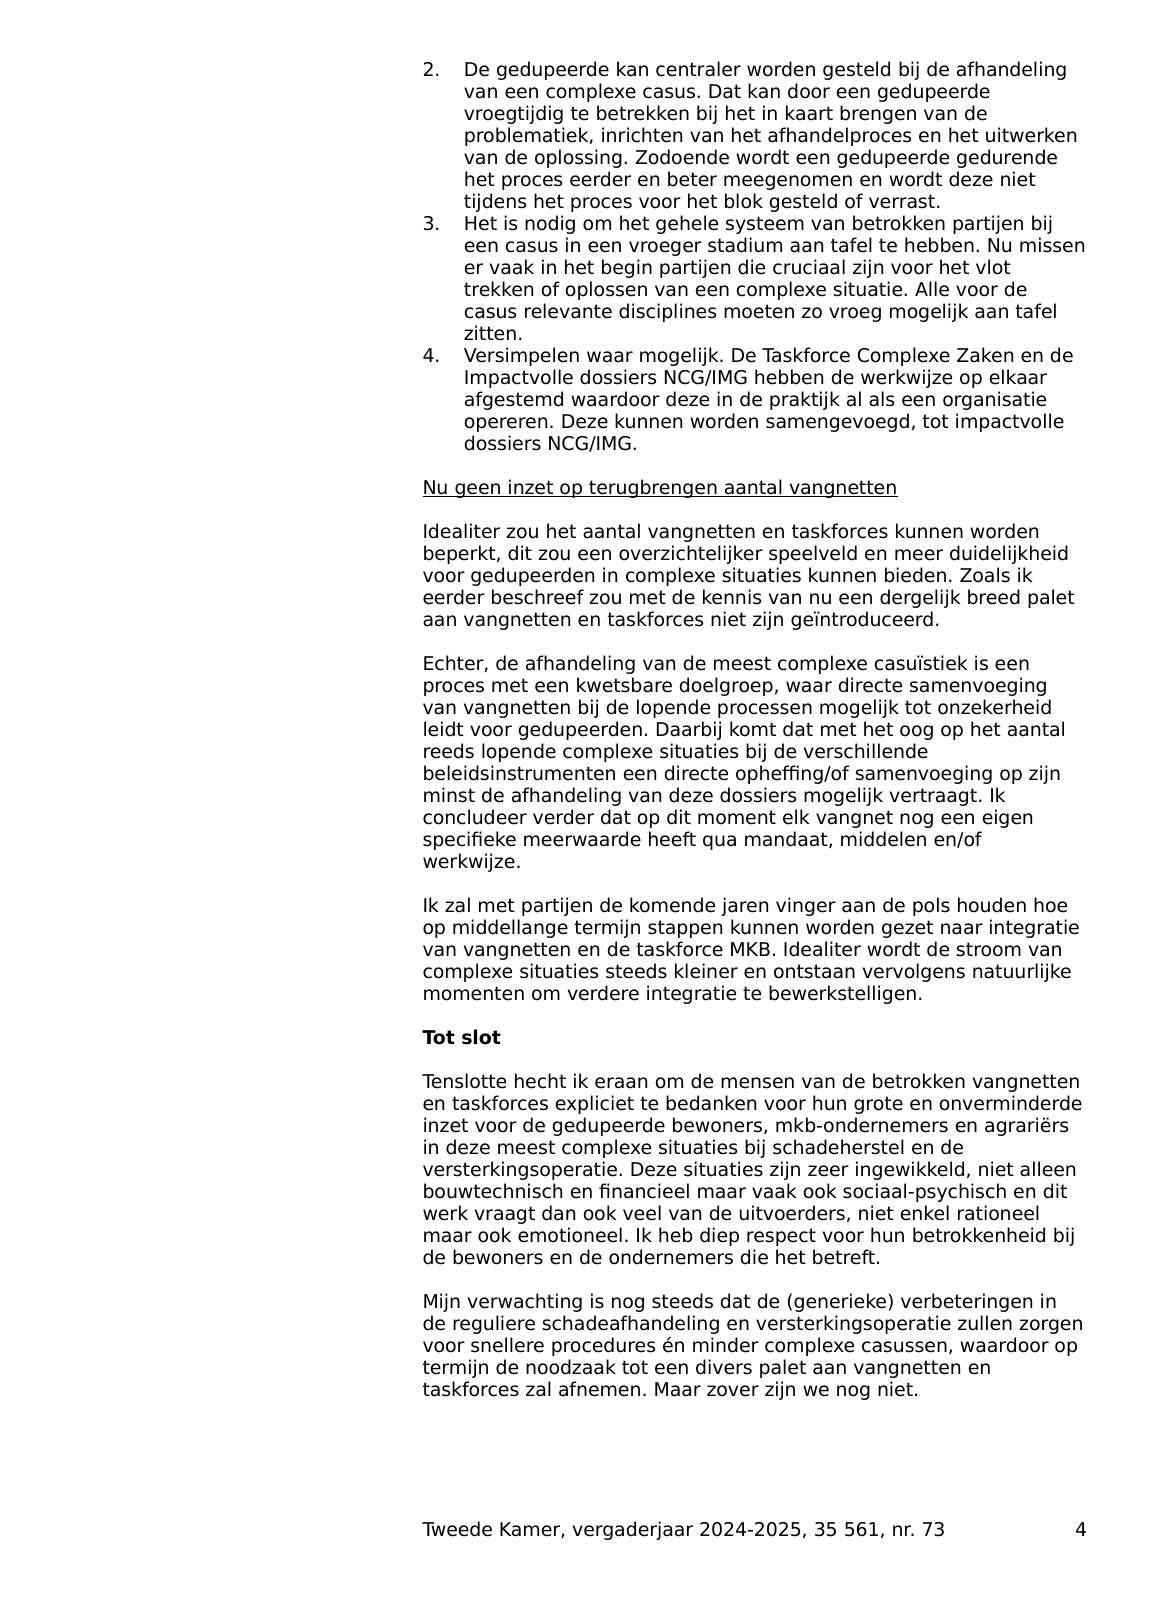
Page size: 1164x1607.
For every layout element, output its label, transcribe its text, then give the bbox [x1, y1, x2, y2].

text 2. De gedupeerde kan centraler worden gesteld bij de afhandeling van een complexe casus. Dat kan door een gedupeerde vroegtijdig te betrekken bij het in kaart brengen van de problematiek, inrichten van het afhandelproces en het uitwerken van de oplossing. Zodoende wordt een gedupeerde gedurende het proces eerder en beter meegenomen en wordt deze niet tijdens het proces voor het blok gesteld of verrast. [422, 59, 1087, 213]
text Echter, de afhandeling van de meest complexe casuïstiek is een proces met een kwetsbare doelgroep, waar directe samenvoeging van vangnetten bij de lopende processen mogelijk tot onzekerheid leidt voor gedupeerden. Daarbij komt dat met het oog op het aantal reeds lopende complexe situaties bij de verschillende beleidsinstrumenten een directe opheffing/of samenvoeging op zijn minst de afhandeling van deze dossiers mogelijk vertraagt. Ik concludeer verder dat op dit moment elk vangnet nog een eigen specifieke meerwaarde heeft qua mandaat, middelen en/of werkwijze. [422, 653, 1087, 873]
text 3. Het is nodig om het gehele systeem van betrokken partijen bij een casus in een vroeger stadium aan tafel te hebben. Nu missen er vaak in het begin partijen die cruciaal zijn voor het vlot trekken of oplossen van een complexe situatie. Alle voor de casus relevante disciplines moeten zo vroeg mogelijk aan tafel zitten. [422, 213, 1087, 345]
text Idealiter zou het aantal vangnetten en taskforces kunnen worden beperkt, dit zou een overzichtelijker speelveld en meer duidelijkheid voor gedupeerden in complexe situaties kunnen bieden. Zoals ik eerder beschreef zou met de kennis van nu een dergelijk breed palet aan vangnetten en taskforces niet zijn geïntroduceerd. [422, 521, 1087, 631]
text Ik zal met partijen de komende jaren vinger aan de pols houden hoe op middellange termijn stappen kunnen worden gezet naar integratie van vangnetten en de taskforce MKB. Idealiter wordt de stroom van complexe situaties steeds kleiner en ontstaan vervolgens natuurlijke momenten om verdere integratie te bewerkstelligen. [422, 895, 1087, 1005]
text 4. Versimpelen waar mogelijk. De Taskforce Complexe Zaken en de Impactvolle dossiers NCG/IMG hebben de werkwijze op elkaar afgestemd waardoor deze in de praktijk al als een organisatie opereren. Deze kunnen worden samengevoegd, tot impactvolle dossiers NCG/IMG. [422, 345, 1087, 455]
text Mijn verwachting is nog steeds dat de (generieke) verbeteringen in de reguliere schadeafhandeling en versterkingsoperatie zullen zorgen voor snellere procedures én minder complexe casussen, waardoor op termijn de noodzaak tot een divers palet aan vangnetten en taskforces zal afnemen. Maar zover zijn we nog niet. [422, 1291, 1087, 1401]
subtitle Tot slot [422, 1027, 1087, 1049]
subtitle Nu geen inzet op terugbrengen aantal vangnetten [422, 477, 1087, 499]
text Tenslotte hecht ik eraan om de mensen van de betrokken vangnetten en taskforces expliciet te bedanken voor hun grote en onverminderde inzet voor de gedupeerde bewoners, mkb-ondernemers en agrariërs in deze meest complexe situaties bij schadeherstel en de versterkingsoperatie. Deze situaties zijn zeer ingewikkeld, niet alleen bouwtechnisch en financieel maar vaak ook sociaal-psychisch en dit werk vraagt dan ook veel van de uitvoerders, niet enkel rationeel maar ook emotioneel. Ik heb diep respect voor hun betrokkenheid bij de bewoners en de ondernemers die het betreft. [422, 1071, 1087, 1269]
